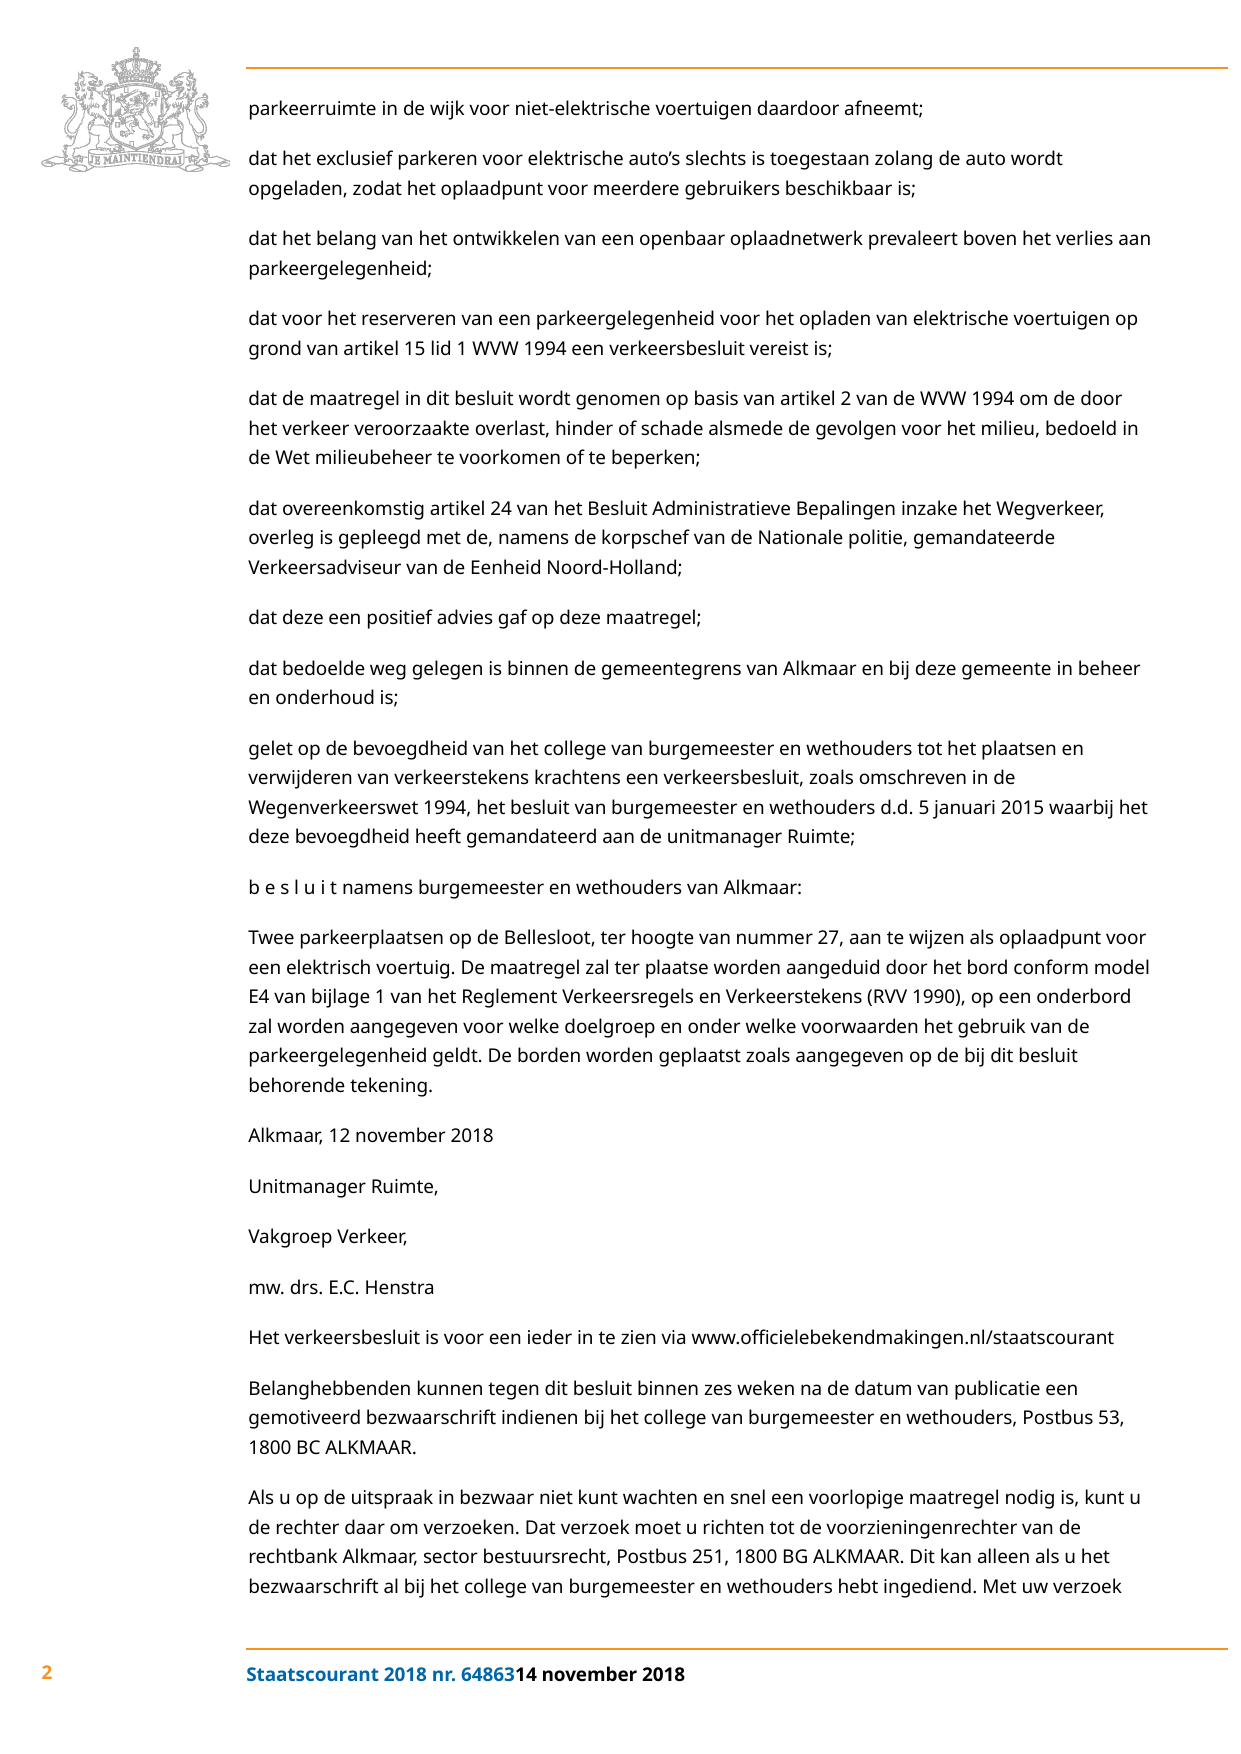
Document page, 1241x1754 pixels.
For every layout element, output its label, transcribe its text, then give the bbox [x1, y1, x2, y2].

text Belanghebbenden kunnen tegen dit besluit binnen zes weken na de datum van publicatie een gemotiveerd bezwaarschrift indienen bij het college van burgemeester en wethouders, Postbus 53, 1800 BC ALKMAAR. [248, 1375, 1152, 1460]
text Unitmanager Ruimte, [248, 1173, 1152, 1199]
text dat overeenkomstig artikel 24 van het Besluit Administratieve Bepalingen inzake het Wegverkeer, overleg is gepleegd met de, namens de korpschef van de Nationale politie, gemandateerde Verkeersadviseur van de Eenheid Noord-Holland; [248, 495, 1152, 580]
text parkeerruimte in de wijk voor niet-elektrische voertuigen daardoor afneemt; [248, 95, 1152, 121]
text dat het exclusief parkeren voor elektrische auto’s slechts is toegestaan zolang de auto wordt opgeladen, zodat het oplaadpunt voor meerdere gebruikers beschikbaar is; [248, 145, 1152, 201]
text dat deze een positief advies gaf op deze maatregel; [248, 604, 1152, 630]
text dat voor het reserveren van een parkeergelegenheid voor het opladen van elektrische voertuigen op grond van artikel 15 lid 1 WVW 1994 een verkeersbesluit vereist is; [248, 305, 1152, 361]
text dat het belang van het ontwikkelen van een openbaar oplaadnetwerk prevaleert boven het verlies aan parkeergelegenheid; [248, 225, 1152, 281]
text Vakgroep Verkeer, [248, 1223, 1152, 1249]
text mw. drs. E.C. Henstra [248, 1274, 1152, 1300]
text b e s l u i t namens burgemeester en wethouders van Alkmaar: [248, 874, 1152, 900]
text Twee parkeerplaatsen op de Bellesloot, ter hoogte van nummer 27, aan te wijzen als oplaadpunt voor een elektrisch voertuig. De maatregel zal ter plaatse worden aangeduid door het bord conform model E4 van bijlage 1 van het Reglement Verkeersregels en Verkeerstekens (RVV 1990), op een onderbord zal worden aangegeven voor welke doelgroep en onder welke voorwaarden het gebruik van de parkeergelegenheid geldt. De borden worden geplaatst zoals aangegeven op de bij dit besluit behorende tekening. [248, 924, 1152, 1098]
text gelet op de bevoegdheid van het college van burgemeester en wethouders tot het plaatsen en verwijderen van verkeerstekens krachtens een verkeersbesluit, zoals omschreven in de Wegenverkeerswet 1994, het besluit van burgemeester en wethouders d.d. 5 januari 2015 waarbij het deze bevoegdheid heeft gemandateerd aan de unitmanager Ruimte; [248, 735, 1152, 849]
text dat de maatregel in dit besluit wordt genomen op basis van artikel 2 van de WVW 1994 om de door het verkeer veroorzaakte overlast, hinder of schade alsmede de gevolgen voor het milieu, bedoeld in de Wet milieubeheer te voorkomen of te beperken; [248, 385, 1152, 470]
picture [41, 47, 231, 172]
text dat bedoelde weg gelegen is binnen de gemeentegrens van Alkmaar en bij deze gemeente in beheer en onderhoud is; [248, 655, 1152, 710]
text Het verkeersbesluit is voor een ieder in te zien via www.officielebekendmakingen.nl/staatscourant [248, 1324, 1152, 1350]
text Alkmaar, 12 november 2018 [248, 1123, 1152, 1148]
text Als u op de uitspraak in bezwaar niet kunt wachten en snel een voorlopige maatregel nodig is, kunt u de rechter daar om verzoeken. Dat verzoek moet u richten tot de voorzieningenrechter van de rechtbank Alkmaar, sector bestuursrecht, Postbus 251, 1800 BG ALKMAAR. Dit kan alleen als u het bezwaarschrift al bij het college van burgemeester en wethouders hebt ingediend. Met uw verzoek [248, 1484, 1152, 1599]
